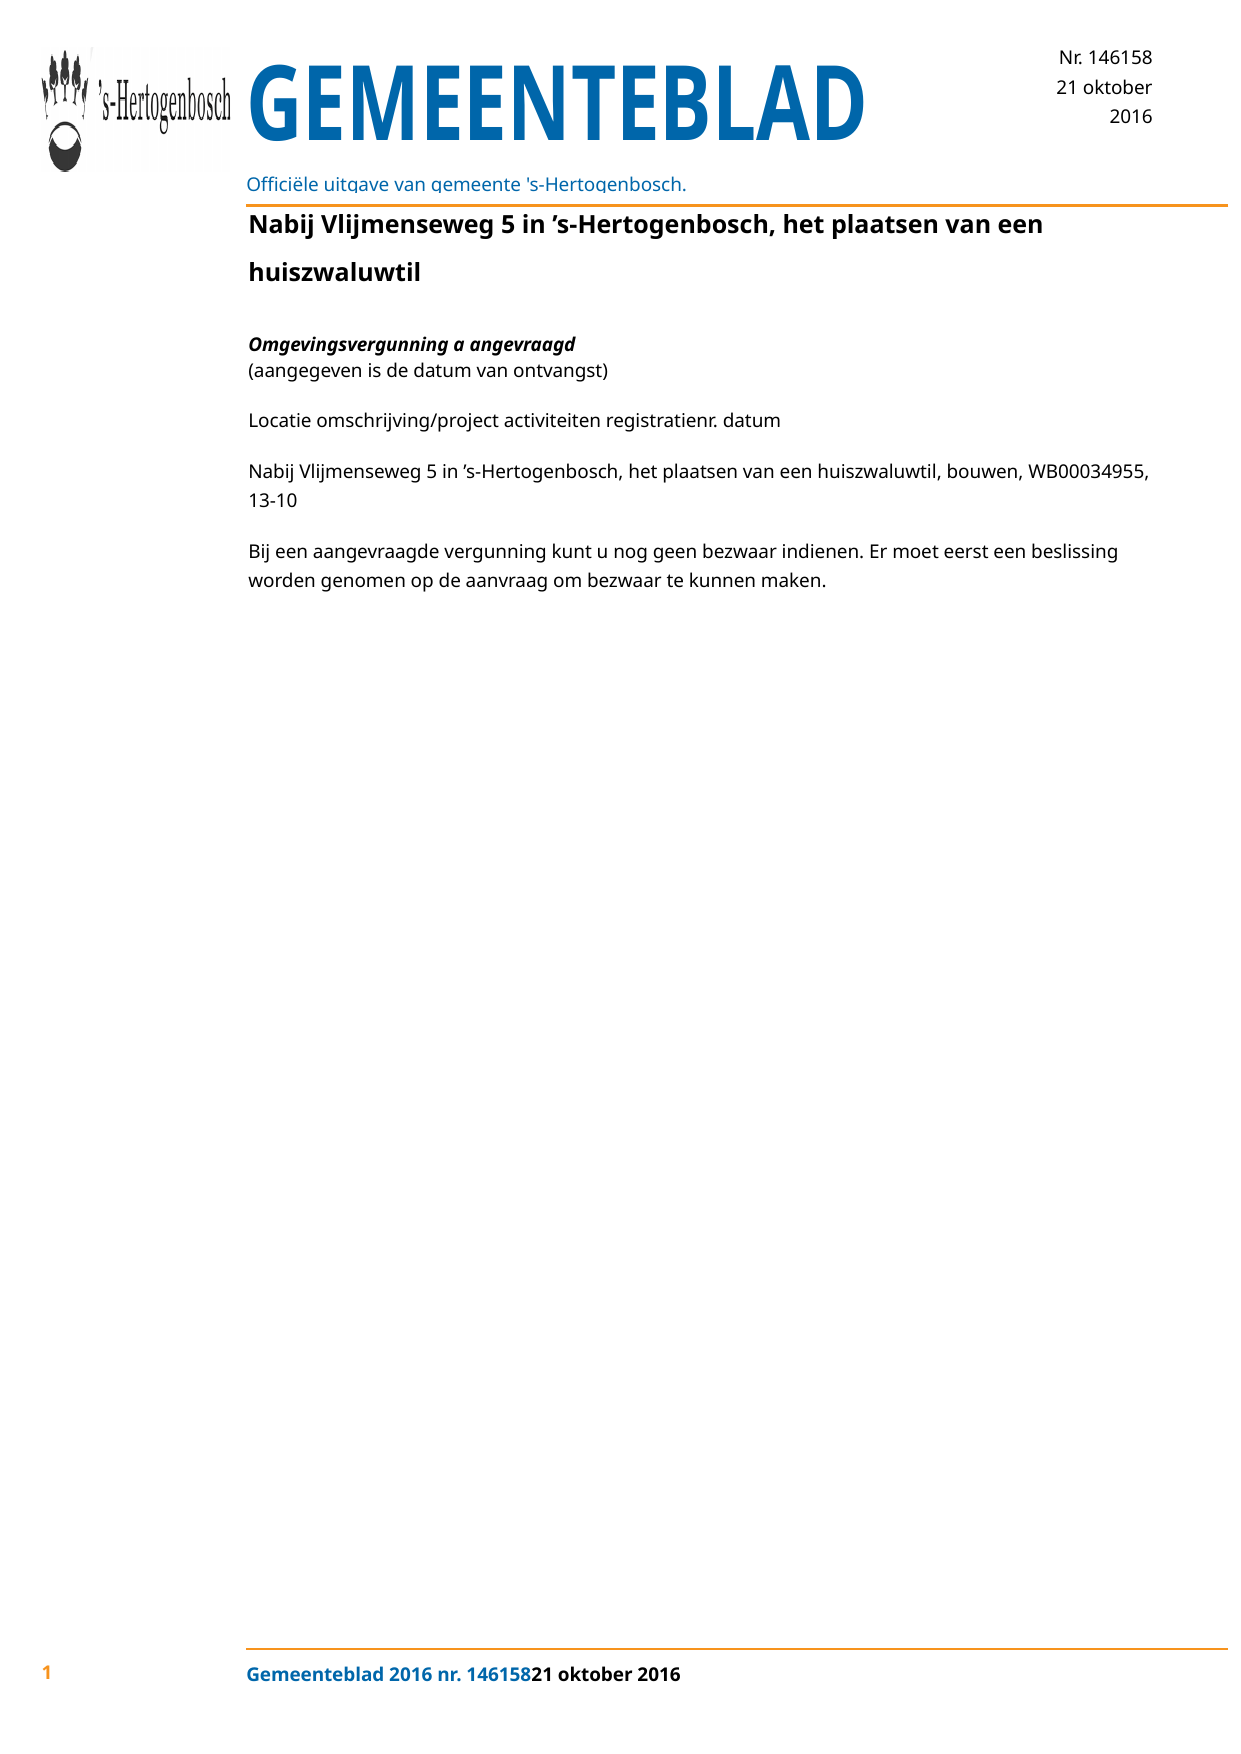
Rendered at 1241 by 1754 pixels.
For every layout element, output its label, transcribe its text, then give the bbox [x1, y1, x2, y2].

text Locatie omschrijving/project activiteiten registratienr. datum [248, 408, 1152, 433]
text Bij een aangevraagde vergunning kunt u nog geen bezwaar indienen. Er moet eerst een beslissing worden genomen op de aanvraag om bezwaar te kunnen maken. [248, 538, 1152, 593]
text Nabij Vlijmenseweg 5 in ’s-Hertogenbosch, het plaatsen van een huiszwaluwtil, bouwen, WB00034955, 13-10 [248, 458, 1152, 513]
text Nabij Vlijmenseweg 5 in ’s-Hertogenbosch, het plaatsen van een huiszwaluwtil [248, 207, 1152, 288]
picture [41, 47, 231, 172]
text (aangegeven is de datum van ontvangst) [248, 357, 1152, 383]
text Omgevingsvergunning a angevraagd [248, 331, 1152, 357]
